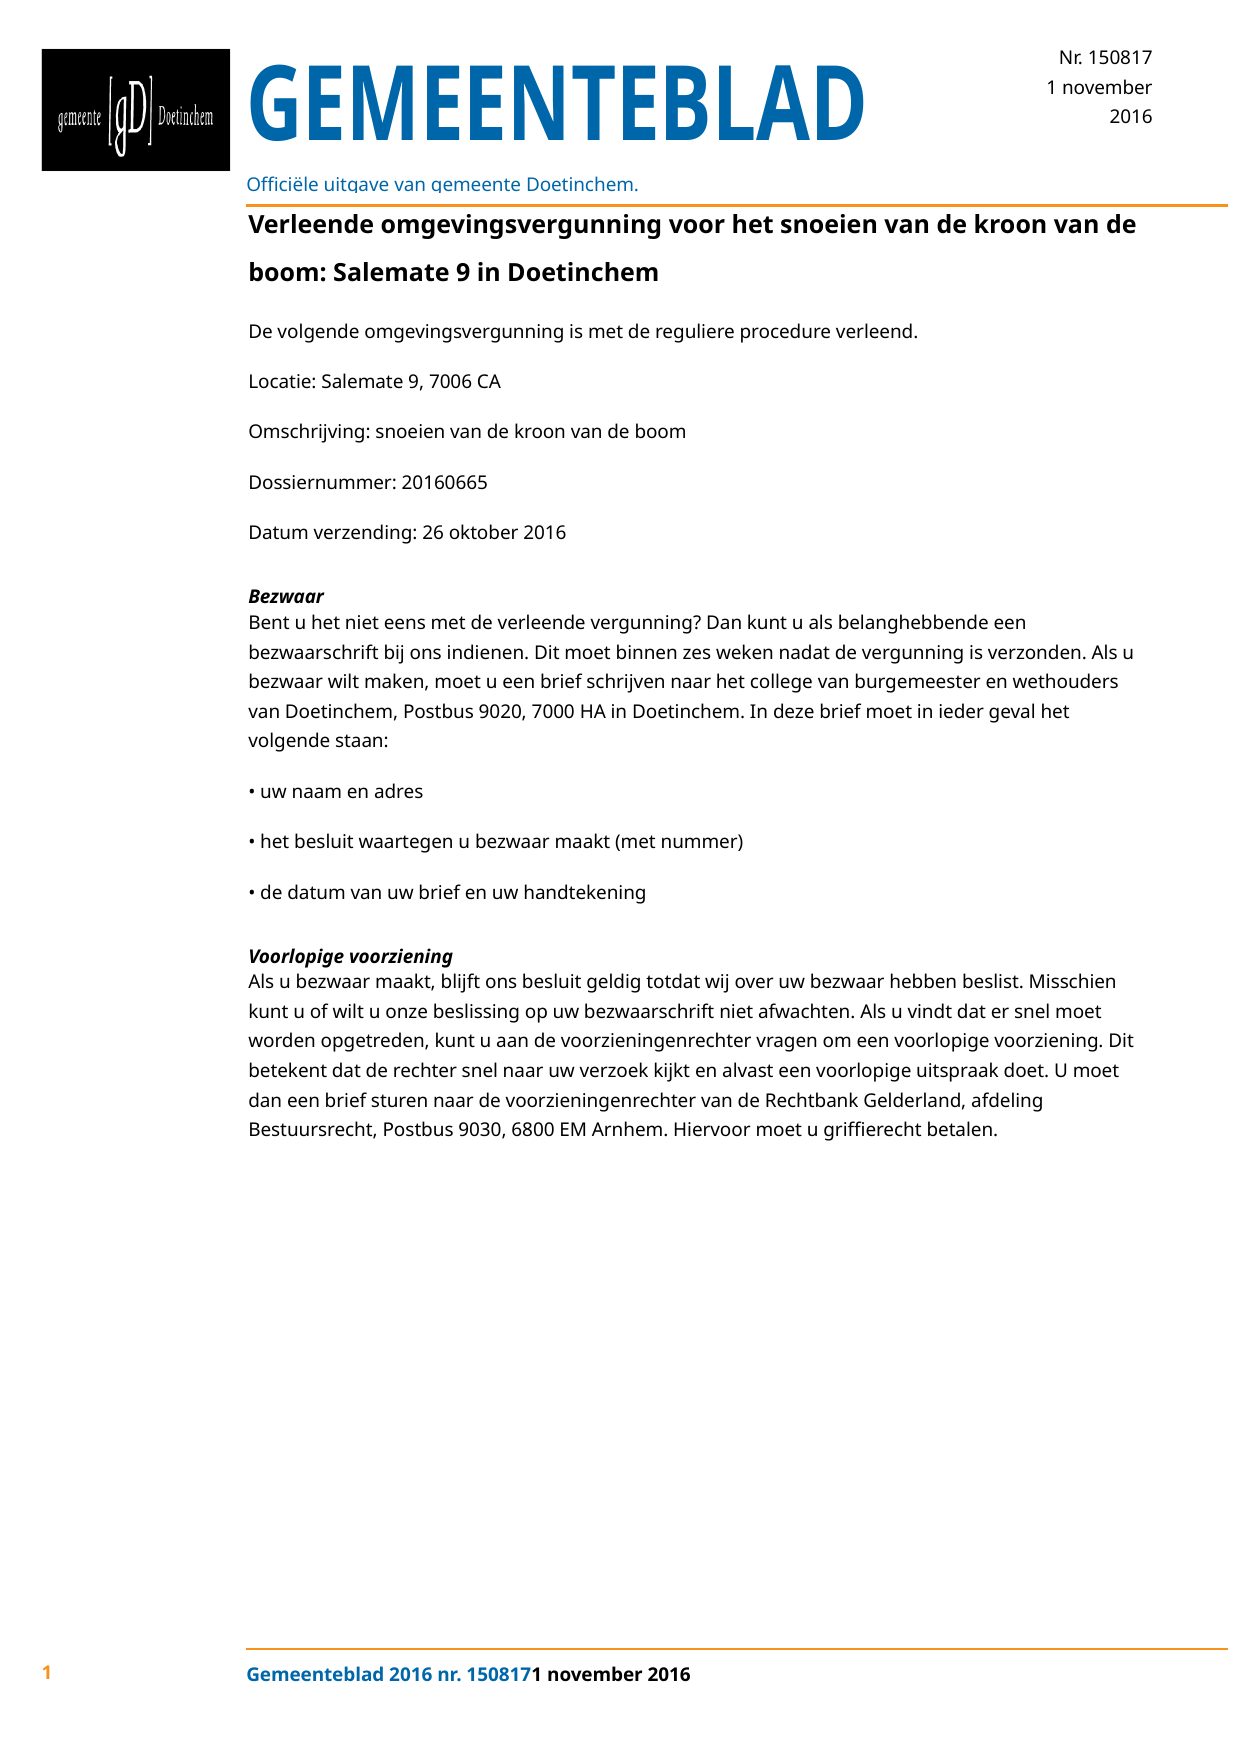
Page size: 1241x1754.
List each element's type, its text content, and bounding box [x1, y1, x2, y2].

text • de datum van uw brief en uw handtekening [248, 879, 1152, 904]
text Datum verzending: 26 oktober 2016 [248, 519, 1152, 545]
text Bent u het niet eens met de verleende vergunning? Dan kunt u als belanghebbende een bezwaarschrift bij ons indienen. Dit moet binnen zes weken nadat de vergunning is verzonden. Als u bezwaar wilt maken, moet u een brief schrijven naar het college van burgemeester en wethouders van Doetinchem, Postbus 9020, 7000 HA in Doetinchem. In deze brief moet in ieder geval het volgende staan: [248, 609, 1152, 753]
text • uw naam en adres [248, 778, 1152, 804]
text Verleende omgevingsvergunning voor het snoeien van de kroon van de boom: Salemate 9 in Doetinchem [248, 207, 1152, 288]
picture [41, 47, 231, 172]
text De volgende omgevingsvergunning is met de reguliere procedure verleend. [248, 318, 1152, 344]
text • het besluit waartegen u bezwaar maakt (met nummer) [248, 828, 1152, 854]
text Bezwaar [248, 583, 1152, 609]
text Als u bezwaar maakt, blijft ons besluit geldig totdat wij over uw bezwaar hebben beslist. Misschien kunt u of wilt u onze beslissing op uw bezwaarschrift niet afwachten. Als u vindt dat er snel moet worden opgetreden, kunt u aan de voorzieningenrechter vragen om een voorlopige voorziening. Dit betekent dat de rechter snel naar uw verzoek kijkt en alvast een voorlopige uitspraak doet. U moet dan een brief sturen naar de voorzieningenrechter van de Rechtbank Gelderland, afdeling Bestuursrecht, Postbus 9030, 6800 EM Arnhem. Hiervoor moet u griffierecht betalen. [248, 968, 1152, 1142]
text Omschrijving: snoeien van de kroon van de boom [248, 419, 1152, 444]
text Voorlopige voorziening [248, 943, 1152, 968]
text Locatie: Salemate 9, 7006 CA [248, 368, 1152, 394]
text Dossiernummer: 20160665 [248, 469, 1152, 495]
